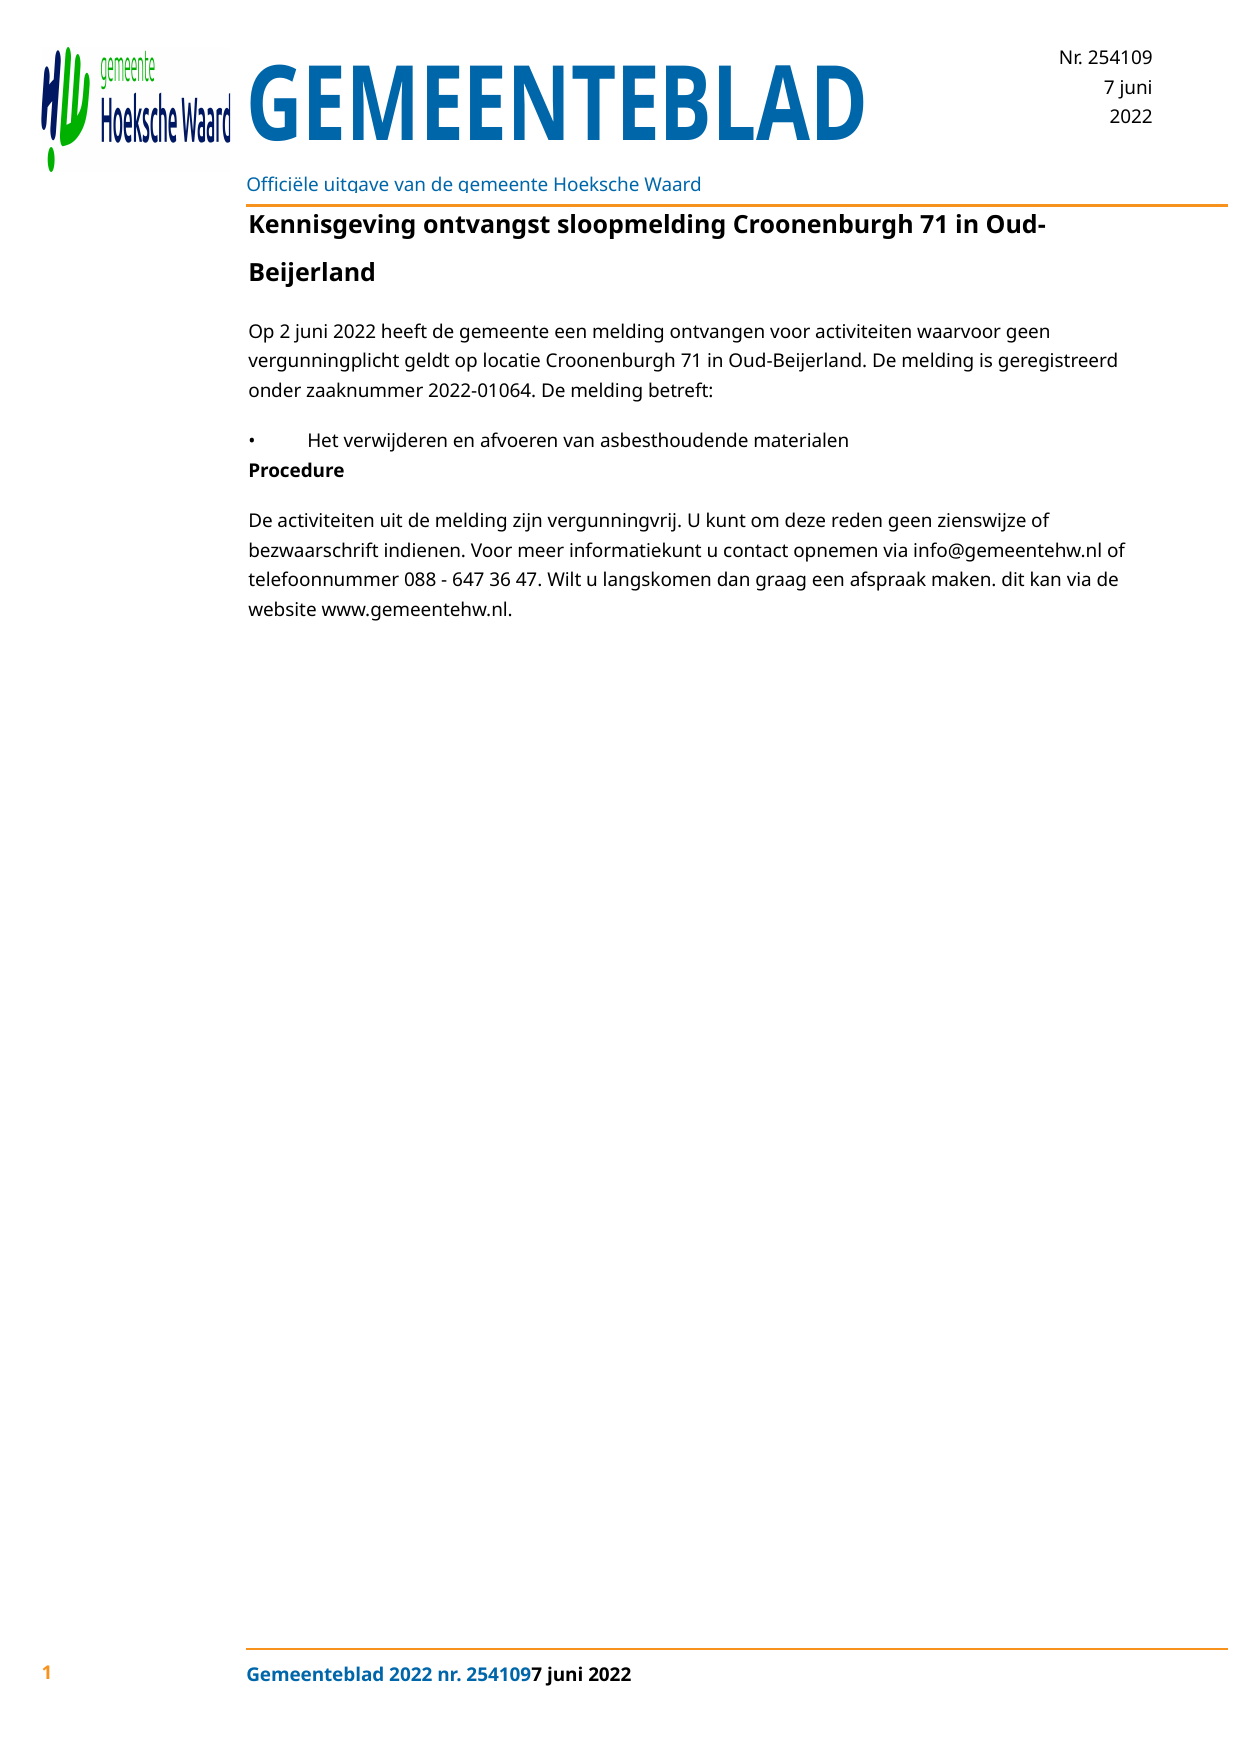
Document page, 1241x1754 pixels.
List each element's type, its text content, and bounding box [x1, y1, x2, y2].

text Procedure [248, 457, 1152, 483]
list Het verwijderen en afvoeren van asbesthoudende materialen [248, 427, 1152, 453]
text De activiteiten uit de melding zijn vergunningvrij. U kunt om deze reden geen zienswijze of bezwaarschrift indienen. Voor meer informatiekunt u contact opnemen via info@gemeentehw.nl of telefoonnummer 088 - 647 36 47. Wilt u langskomen dan graag een afspraak maken. dit kan via de website www.gemeentehw.nl. [248, 507, 1152, 622]
text Kennisgeving ontvangst sloopmelding Croonenburgh 71 in Oud-Beijerland [248, 207, 1152, 288]
picture [41, 47, 231, 172]
text Op 2 juni 2022 heeft de gemeente een melding ontvangen voor activiteiten waarvoor geen vergunningplicht geldt op locatie Croonenburgh 71 in Oud-Beijerland. De melding is geregistreerd onder zaaknummer 2022-01064. De melding betreft: [248, 318, 1152, 403]
